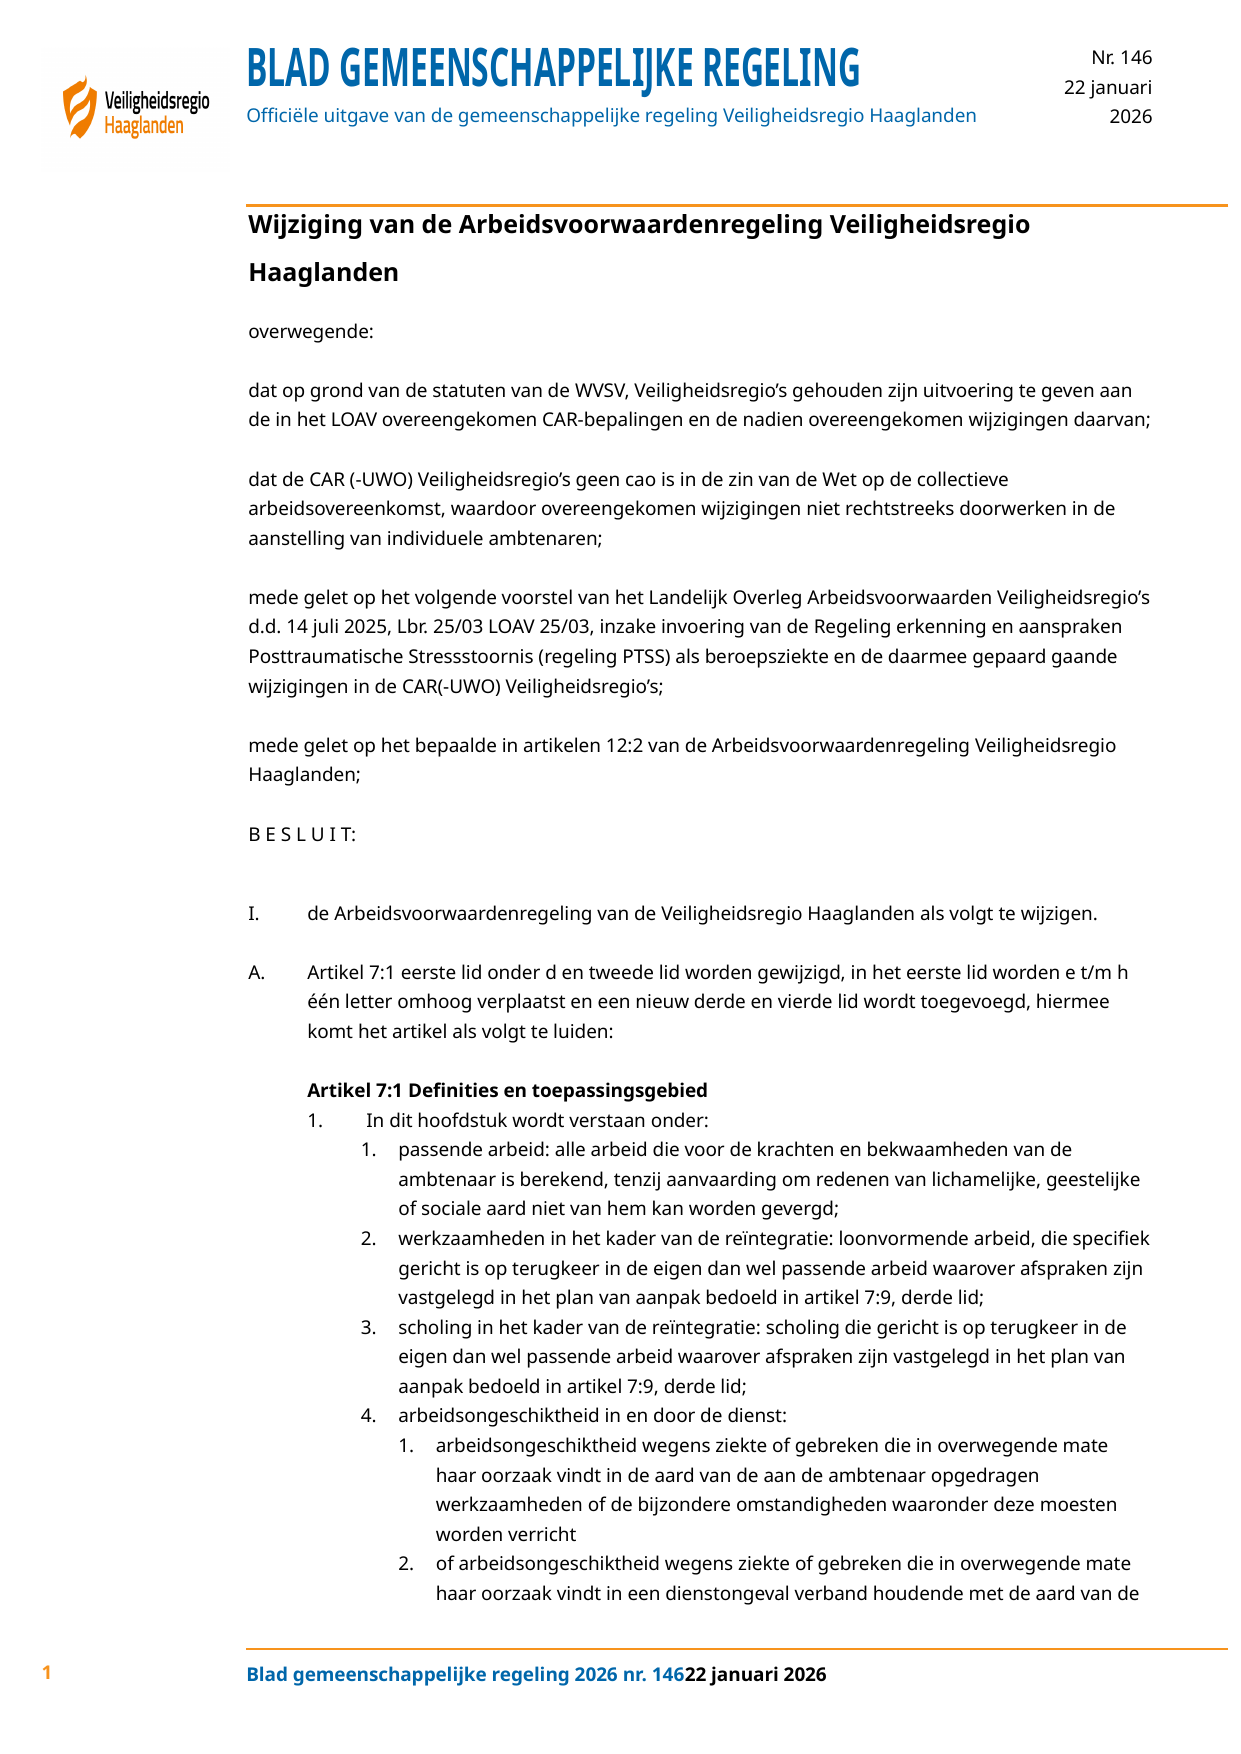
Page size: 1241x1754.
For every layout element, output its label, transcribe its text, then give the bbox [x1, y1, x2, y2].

list In dit hoofdstuk wordt verstaan onder: [307, 1107, 1152, 1132]
list scholing in het kader van de reïntegratie: scholing die gericht is op terugkeer in de eigen dan wel passende arbeid waarover afspraken zijn vastgelegd in het plan van aanpak bedoeld in artikel 7:9, derde lid; [361, 1314, 1152, 1399]
text overwegende: [248, 318, 1152, 344]
text dat op grond van de statuten van de WVSV, Veiligheidsregio’s gehouden zijn uitvoering te geven aan de in het LOAV overeengekomen CAR-bepalingen en de nadien overeengekomen wijzigingen daarvan; [248, 377, 1152, 432]
list passende arbeid: alle arbeid die voor de krachten en bekwaamheden van de ambtenaar is berekend, tenzij aanvaarding om redenen van lichamelijke, geestelijke of sociale aard niet van hem kan worden gevergd; [361, 1136, 1152, 1221]
list werkzaamheden in het kader van de reïntegratie: loonvormende arbeid, die specifiek gericht is op terugkeer in de eigen dan wel passende arbeid waarover afspraken zijn vastgelegd in het plan van aanpak bedoeld in artikel 7:9, derde lid; [361, 1225, 1152, 1310]
text dat de CAR (-UWO) Veiligheidsregio’s geen cao is in de zin van de Wet op de collectieve arbeidsovereenkomst, waardoor overeengekomen wijzigingen niet rechtstreeks doorwerken in de aanstelling van individuele ambtenaren; [248, 466, 1152, 551]
text mede gelet op het bepaalde in artikelen 12:2 van de Arbeidsvoorwaardenregeling Veiligheidsregio Haaglanden; [248, 732, 1152, 787]
picture [41, 47, 231, 172]
text Wijziging van de Arbeidsvoorwaardenregeling Veiligheidsregio Haaglanden [248, 207, 1152, 288]
list of arbeidsongeschiktheid wegens ziekte of gebreken die in overwegende mate haar oorzaak vindt in een dienstongeval verband houdende met de aard van de [398, 1551, 1152, 1606]
list arbeidsongeschiktheid wegens ziekte of gebreken die in overwegende mate haar oorzaak vindt in de aard van de aan de ambtenaar opgedragen werkzaamheden of de bijzondere omstandigheden waaronder deze moesten worden verricht [398, 1432, 1152, 1547]
list de Arbeidsvoorwaardenregeling van de Veiligheidsregio Haaglanden als volgt te wijzigen. [248, 900, 1152, 925]
list Artikel 7:1 Definities en toepassingsgebied [248, 1077, 1152, 1103]
text B E S L U I T: [248, 821, 1152, 847]
list arbeidsongeschiktheid in en door de dienst: [361, 1403, 1152, 1428]
text mede gelet op het volgende voorstel van het Landelijk Overleg Arbeidsvoorwaarden Veiligheidsregio’s d.d. 14 juli 2025, Lbr. 25/03 LOAV 25/03, inzake invoering van de Regeling erkenning en aanspraken Posttraumatische Stressstoornis (regeling PTSS) als beroepsziekte en de daarmee gepaard gaande wijzigingen in de CAR(-UWO) Veiligheidsregio’s; [248, 584, 1152, 699]
list Artikel 7:1 eerste lid onder d en tweede lid worden gewijzigd, in het eerste lid worden e t/m h één letter omhoog verplaatst en een nieuw derde en vierde lid wordt toegevoegd, hiermee komt het artikel als volgt te luiden: [248, 959, 1152, 1044]
